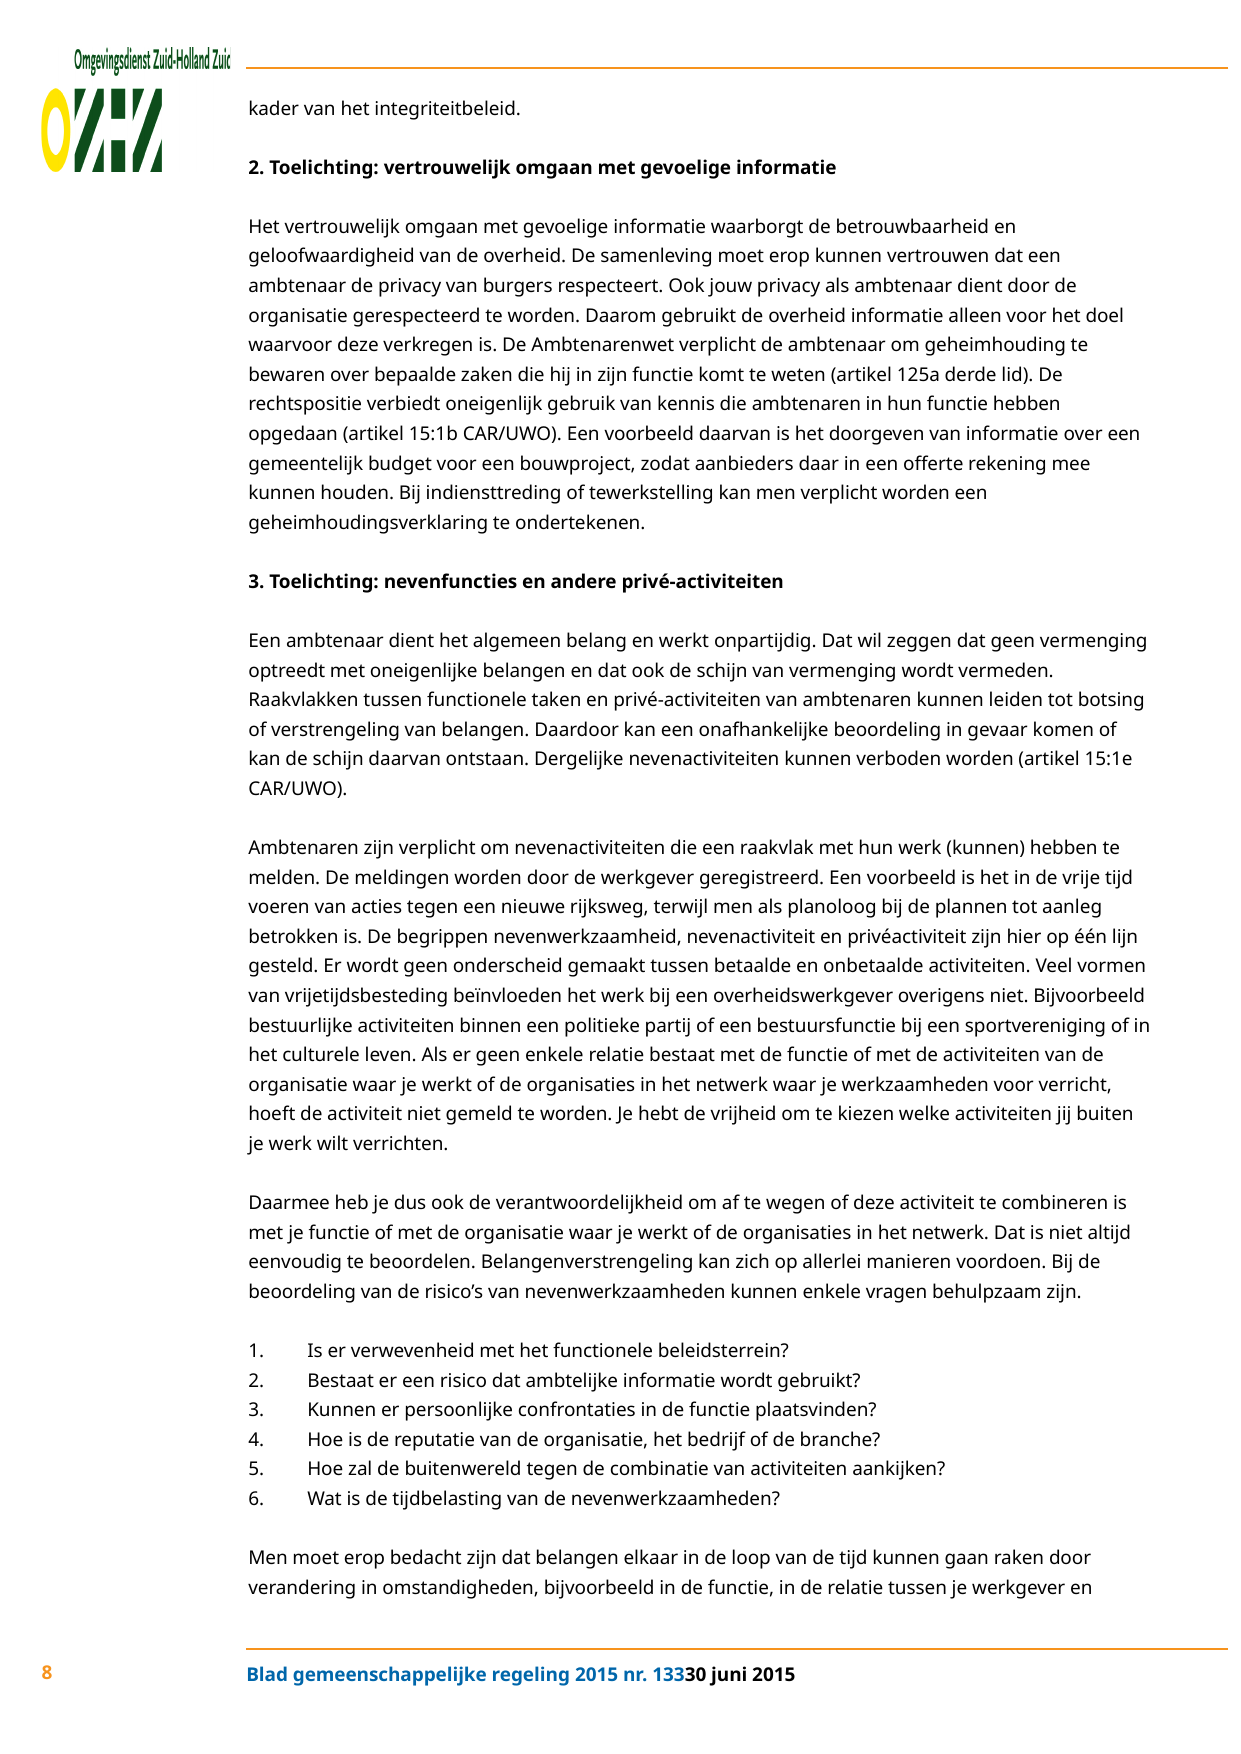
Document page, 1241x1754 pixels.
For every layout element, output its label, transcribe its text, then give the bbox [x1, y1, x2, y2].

text 3. Toelichting: nevenfuncties en andere privé-activiteiten [248, 568, 1152, 594]
text Men moet erop bedacht zijn dat belangen elkaar in de loop van de tijd kunnen gaan raken door verandering in omstandigheden, bijvoorbeeld in de functie, in de relatie tussen je werkgever en [248, 1544, 1152, 1600]
list Bestaat er een risico dat ambtelijke informatie wordt gebruikt? [248, 1367, 1152, 1393]
list Hoe zal de buitenwereld tegen de combinatie van activiteiten aankijken? [248, 1456, 1152, 1481]
text Daarmee heb je dus ook de verantwoordelijkheid om af te wegen of deze activiteit te combineren is met je functie of met de organisatie waar je werkt of de organisaties in het netwerk. Dat is niet altijd eenvoudig te beoordelen. Belangenverstrengeling kan zich op allerlei manieren voordoen. Bij de beoordeling van de risico’s van nevenwerkzaamheden kunnen enkele vragen behulpzaam zijn. [248, 1189, 1152, 1304]
text kader van het integriteitbeleid. [248, 95, 1152, 121]
list Kunnen er persoonlijke confrontaties in de functie plaatsvinden? [248, 1396, 1152, 1422]
picture [41, 47, 231, 172]
text Ambtenaren zijn verplicht om nevenactiviteiten die een raakvlak met hun werk (kunnen) hebben te melden. De meldingen worden door de werkgever geregistreerd. Een voorbeeld is het in de vrije tijd voeren van acties tegen een nieuwe rijksweg, terwijl men als planoloog bij de plannen tot aanleg betrokken is. De begrippen nevenwerkzaamheid, nevenactiviteit en privéactiviteit zijn hier op één lijn gesteld. Er wordt geen onderscheid gemaakt tussen betaalde en onbetaalde activiteiten. Veel vormen van vrijetijdsbesteding beïnvloeden het werk bij een overheidswerkgever overigens niet. Bijvoorbeeld bestuurlijke activiteiten binnen een politieke partij of een bestuursfunctie bij een sportvereniging of in het culturele leven. Als er geen enkele relatie bestaat met de functie of met de activiteiten van de organisatie waar je werkt of de organisaties in het netwerk waar je werkzaamheden voor verricht, hoeft de activiteit niet gemeld te worden. Je hebt de vrijheid om te kiezen welke activiteiten jij buiten je werk wilt verrichten. [248, 834, 1152, 1156]
text Een ambtenaar dient het algemeen belang en werkt onpartijdig. Dat wil zeggen dat geen vermenging optreedt met oneigenlijke belangen en dat ook de schijn van vermenging wordt vermeden. Raakvlakken tussen functionele taken en privé-activiteiten van ambtenaren kunnen leiden tot botsing of verstrengeling van belangen. Daardoor kan een onafhankelijke beoordeling in gevaar komen of kan de schijn daarvan ontstaan. Dergelijke nevenactiviteiten kunnen verboden worden (artikel 15:1e CAR/UWO). [248, 627, 1152, 801]
list Is er verwevenheid met het functionele beleidsterrein? [248, 1337, 1152, 1363]
list Wat is de tijdbelasting van de nevenwerkzaamheden? [248, 1485, 1152, 1511]
text 2. Toelichting: vertrouwelijk omgaan met gevoelige informatie [248, 154, 1152, 180]
text Het vertrouwelijk omgaan met gevoelige informatie waarborgt de betrouwbaarheid en geloofwaardigheid van de overheid. De samenleving moet erop kunnen vertrouwen dat een ambtenaar de privacy van burgers respecteert. Ook jouw privacy als ambtenaar dient door de organisatie gerespecteerd te worden. Daarom gebruikt de overheid informatie alleen voor het doel waarvoor deze verkregen is. De Ambtenarenwet verplicht de ambtenaar om geheimhouding te bewaren over bepaalde zaken die hij in zijn functie komt te weten (artikel 125a derde lid). De rechtspositie verbiedt oneigenlijk gebruik van kennis die ambtenaren in hun functie hebben opgedaan (artikel 15:1b CAR/UWO). Een voorbeeld daarvan is het doorgeven van informatie over een gemeentelijk budget voor een bouwproject, zodat aanbieders daar in een offerte rekening mee kunnen houden. Bij indiensttreding of tewerkstelling kan men verplicht worden een geheimhoudingsverklaring te ondertekenen. [248, 213, 1152, 535]
list Hoe is de reputatie van de organisatie, het bedrijf of de branche? [248, 1426, 1152, 1452]
